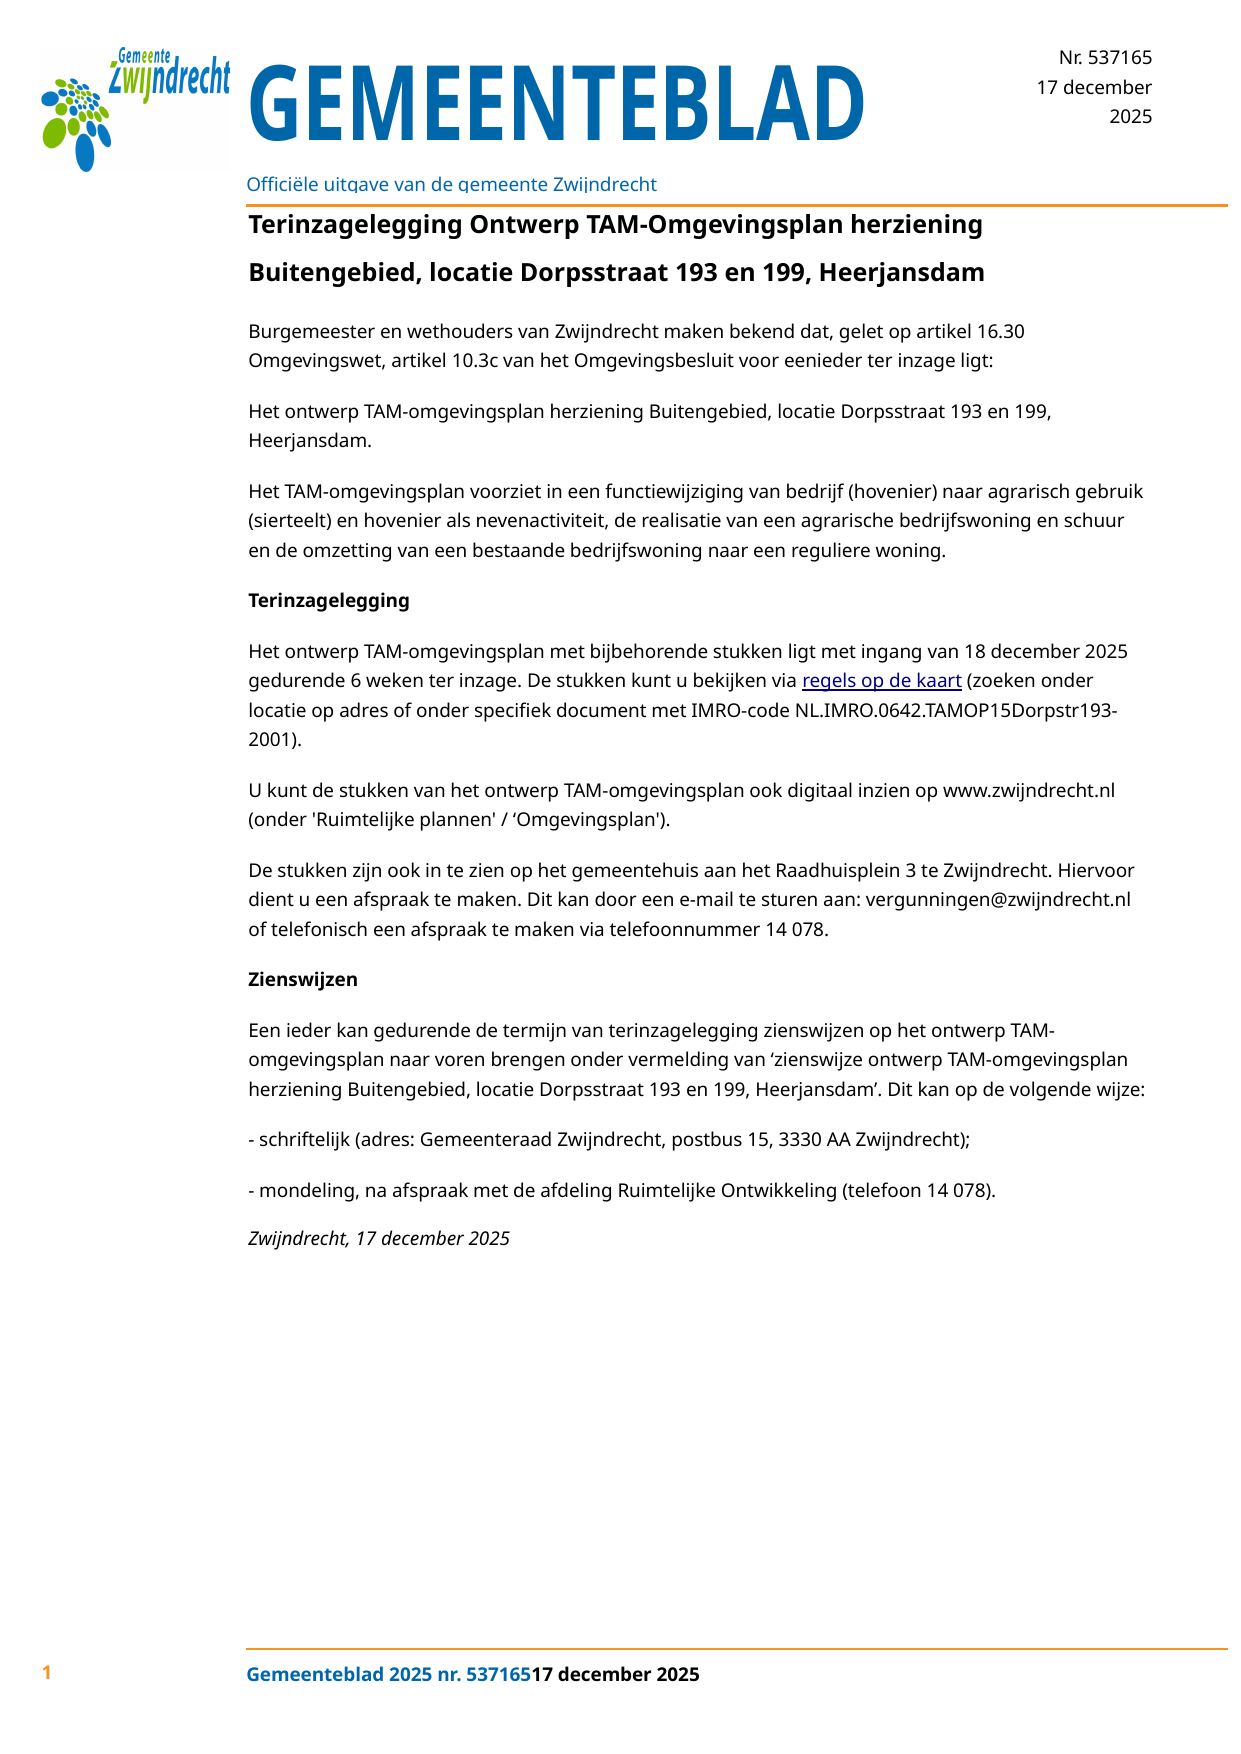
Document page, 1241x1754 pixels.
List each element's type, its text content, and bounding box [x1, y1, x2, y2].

text Terinzagelegging Ontwerp TAM-Omgevingsplan herziening Buitengebied, locatie Dorpsstraat 193 en 199, Heerjansdam [248, 207, 1152, 288]
text U kunt de stukken van het ontwerp TAM-omgevingsplan ook digitaal inzien op www.zwijndrecht.nl (onder 'Ruimtelijke plannen' / ‘Omgevingsplan'). [248, 777, 1152, 832]
text Burgemeester en wethouders van Zwijndrecht maken bekend dat, gelet op artikel 16.30 Omgevingswet, artikel 10.3c van het Omgevingsbesluit voor eenieder ter inzage ligt: [248, 318, 1152, 373]
text Zwijndrecht, 17 december 2025 [248, 1225, 1152, 1251]
text Het ontwerp TAM-omgevingsplan met bijbehorende stukken ligt met ingang van 18 december 2025 gedurende 6 weken ter inzage. De stukken kunt u bekijken via regels op de kaart (zoeken onder locatie op adres of onder specifiek document met IMRO-code NL.IMRO.0642.TAMOP15Dorpstr193-2001). [248, 638, 1152, 752]
text - schriftelijk (adres: Gemeenteraad Zwijndrecht, postbus 15, 3330 AA Zwijndrecht); [248, 1127, 1152, 1152]
text De stukken zijn ook in te zien op het gemeentehuis aan het Raadhuisplein 3 te Zwijndrecht. Hiervoor dient u een afspraak te maken. Dit kan door een e-mail te sturen aan: vergunningen@zwijndrecht.nl of telefonisch een afspraak te maken via telefoonnummer 14 078. [248, 857, 1152, 942]
picture [41, 47, 231, 172]
text - mondeling, na afspraak met de afdeling Ruimtelijke Ontwikkeling (telefoon 14 078). [248, 1177, 1152, 1203]
text Terinzagelegging [248, 587, 1152, 613]
text Het TAM-omgevingsplan voorziet in een functiewijziging van bedrijf (hovenier) naar agrarisch gebruik (sierteelt) en hovenier als nevenactiviteit, de realisatie van een agrarische bedrijfswoning en schuur en de omzetting van een bestaande bedrijfswoning naar een reguliere woning. [248, 478, 1152, 563]
text Het ontwerp TAM-omgevingsplan herziening Buitengebied, locatie Dorpsstraat 193 en 199, Heerjansdam. [248, 398, 1152, 453]
text Zienswijzen [248, 967, 1152, 992]
text Een ieder kan gedurende de termijn van terinzagelegging zienswijzen op het ontwerp TAM-omgevingsplan naar voren brengen onder vermelding van ‘zienswijze ontwerp TAM-omgevingsplan herziening Buitengebied, locatie Dorpsstraat 193 en 199, Heerjansdam’. Dit kan op de volgende wijze: [248, 1017, 1152, 1102]
